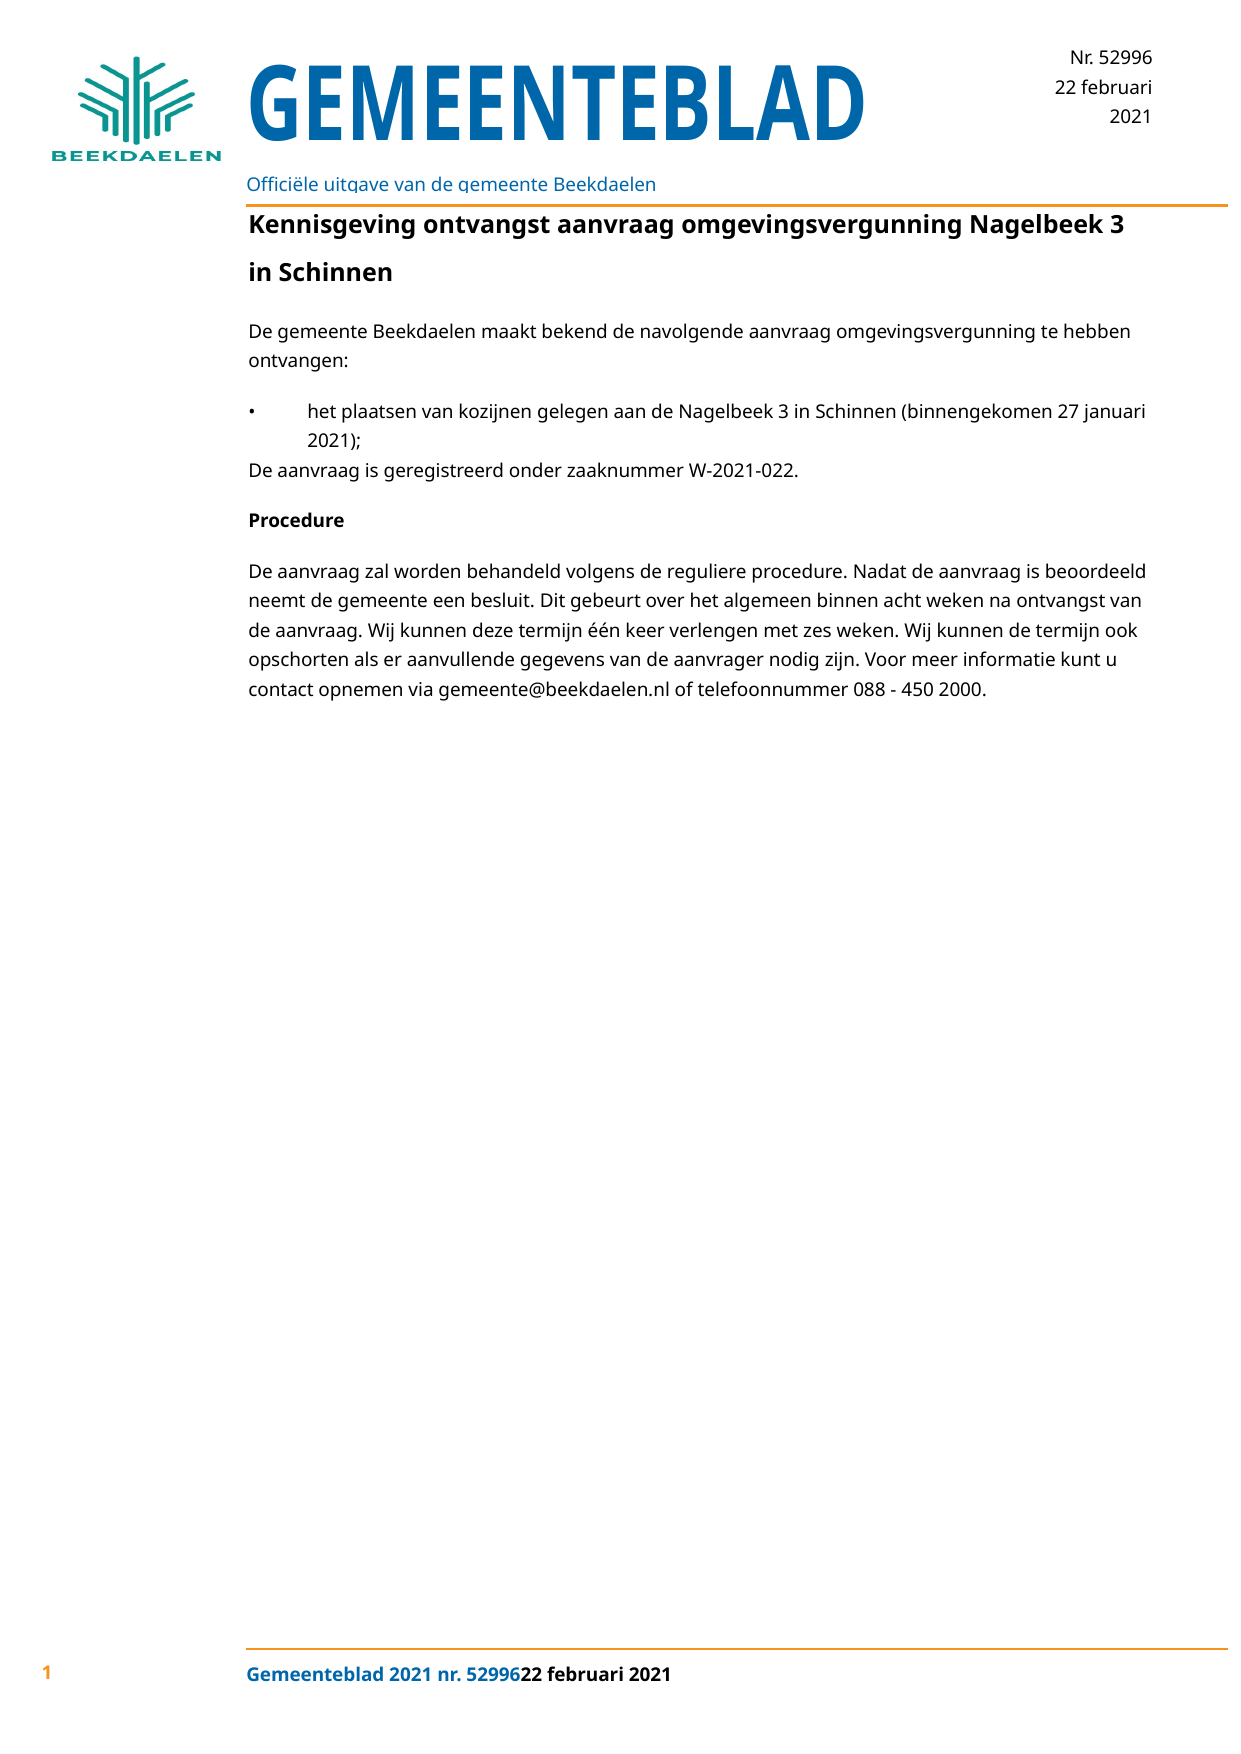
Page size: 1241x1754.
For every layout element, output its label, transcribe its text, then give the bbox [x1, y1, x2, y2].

text De aanvraag is geregistreerd onder zaaknummer W-2021-022. [248, 457, 1152, 483]
picture [41, 47, 231, 172]
text Procedure [248, 507, 1152, 533]
text De gemeente Beekdaelen maakt bekend de navolgende aanvraag omgevingsvergunning te hebben ontvangen: [248, 318, 1152, 373]
text De aanvraag zal worden behandeld volgens de reguliere procedure. Nadat de aanvraag is beoordeeld neemt de gemeente een besluit. Dit gebeurt over het algemeen binnen acht weken na ontvangst van de aanvraag. Wij kunnen deze termijn één keer verlengen met zes weken. Wij kunnen de termijn ook opschorten als er aanvullende gegevens van de aanvrager nodig zijn. Voor meer informatie kunt u contact opnemen via gemeente@beekdaelen.nl of telefoonnummer 088 - 450 2000. [248, 558, 1152, 702]
text Kennisgeving ontvangst aanvraag omgevingsvergunning Nagelbeek 3 in Schinnen [248, 207, 1152, 288]
list het plaatsen van kozijnen gelegen aan de Nagelbeek 3 in Schinnen (binnengekomen 27 januari 2021); [248, 398, 1152, 453]
